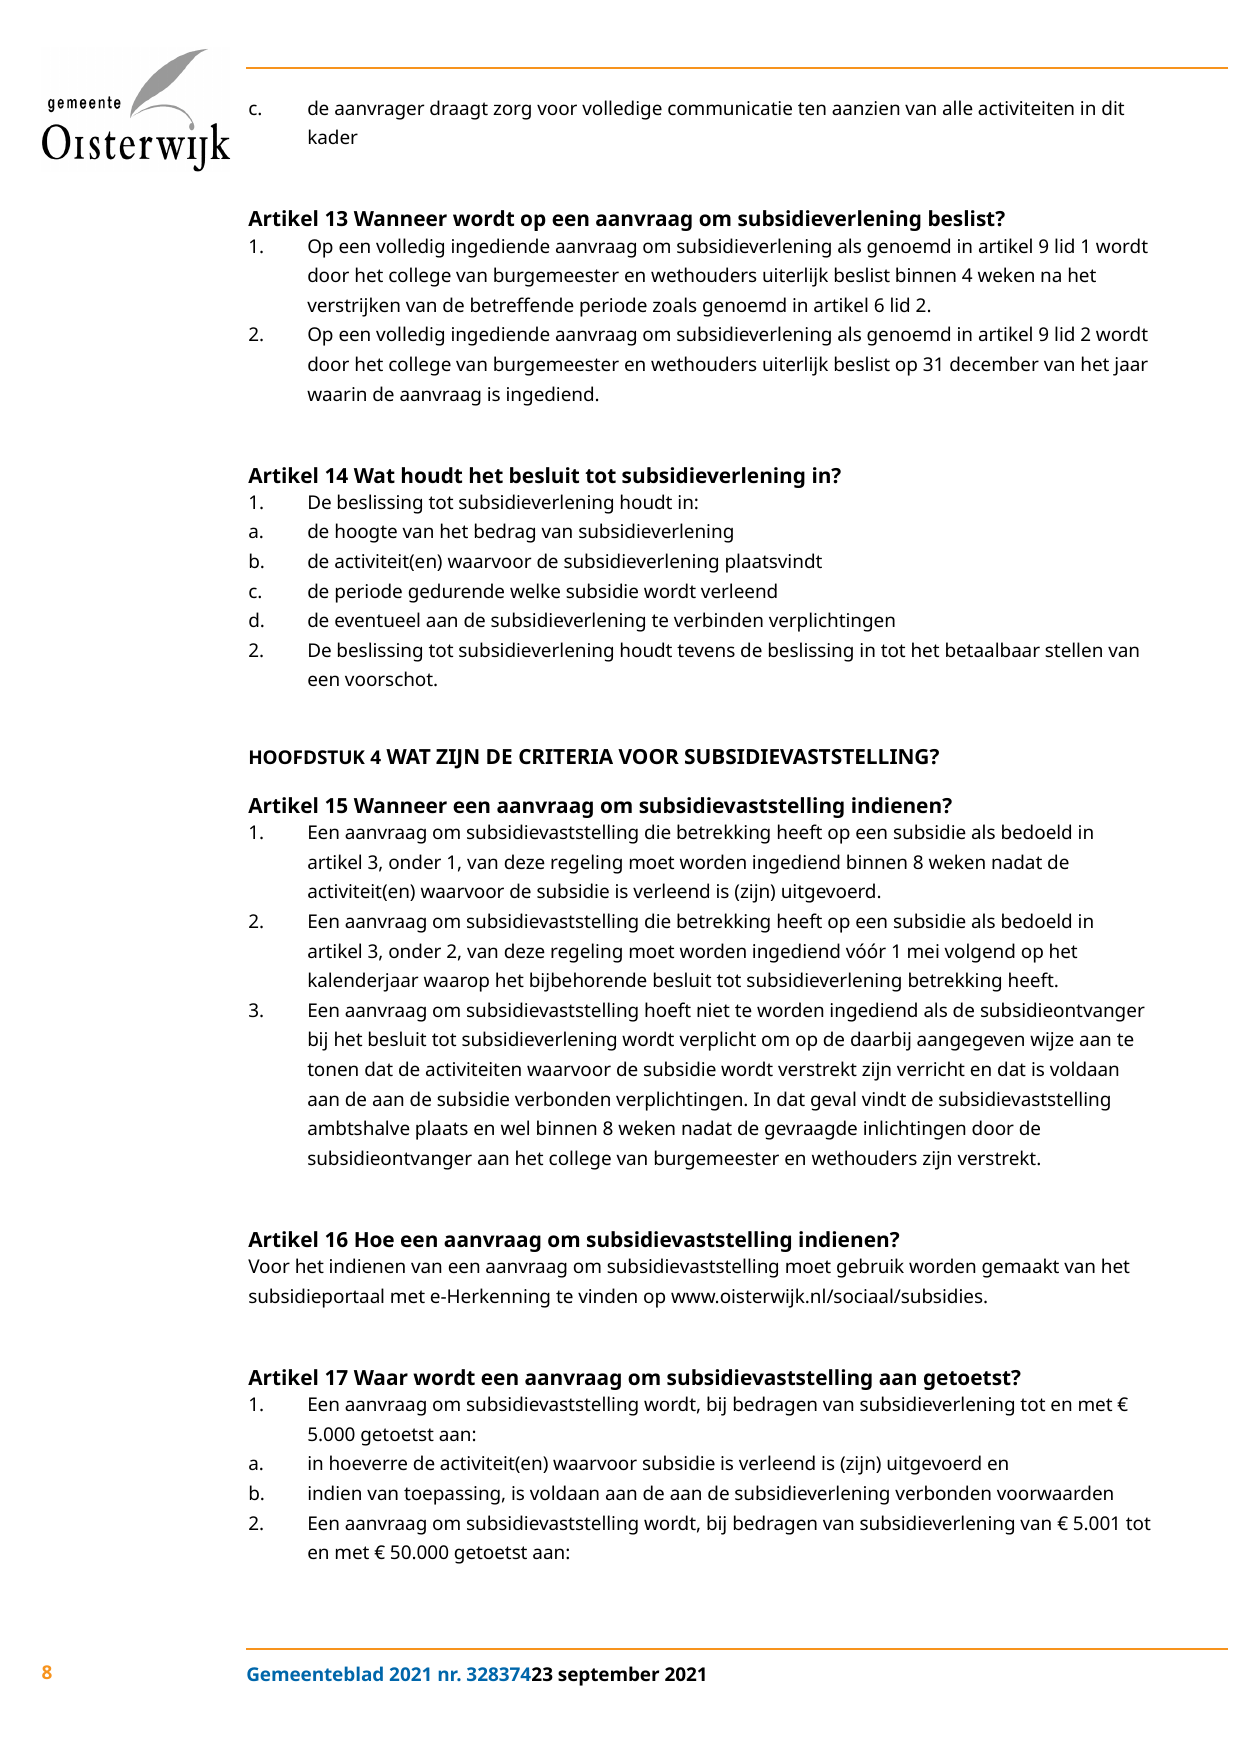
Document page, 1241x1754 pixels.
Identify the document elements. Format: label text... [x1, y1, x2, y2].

text Artikel 17 Waar wordt een aanvraag om subsidievaststelling aan getoetst? [248, 1363, 1152, 1391]
text Voor het indienen van een aanvraag om subsidievaststelling moet gebruik worden gemaakt van het subsidieportaal met e-Herkenning te vinden op www.oisterwijk.nl/sociaal/subsidies. [248, 1253, 1152, 1309]
list Een aanvraag om subsidievaststelling die betrekking heeft op een subsidie als bedoeld in artikel 3, onder 1, van deze regeling moet worden ingediend binnen 8 weken nadat de activiteit(en) waarvoor de subsidie is verleend is (zijn) uitgevoerd. [248, 819, 1152, 904]
text Artikel 15 Wanneer een aanvraag om subsidievaststelling indienen? [248, 791, 1152, 819]
list de periode gedurende welke subsidie wordt verleend [248, 578, 1152, 604]
list De beslissing tot subsidieverlening houdt in: [248, 489, 1152, 515]
list de activiteit(en) waarvoor de subsidieverlening plaatsvindt [248, 548, 1152, 574]
list Een aanvraag om subsidievaststelling die betrekking heeft op een subsidie als bedoeld in artikel 3, onder 2, van deze regeling moet worden ingediend vóór 1 mei volgend op het kalenderjaar waarop het bijbehorende besluit tot subsidieverlening betrekking heeft. [248, 908, 1152, 993]
list de hoogte van het bedrag van subsidieverlening [248, 519, 1152, 544]
text HOOFDSTUK 4 WAT ZIJN DE CRITERIA VOOR SUBSIDIEVASTSTELLING? [248, 742, 1152, 770]
list Op een volledig ingediende aanvraag om subsidieverlening als genoemd in artikel 9 lid 1 wordt door het college van burgemeester en wethouders uiterlijk beslist binnen 4 weken na het verstrijken van de betreffende periode zoals genoemd in artikel 6 lid 2. [248, 233, 1152, 318]
list De beslissing tot subsidieverlening houdt tevens de beslissing in tot het betaalbaar stellen van een voorschot. [248, 637, 1152, 692]
list de aanvrager draagt zorg voor volledige communicatie ten aanzien van alle activiteiten in dit kader [248, 95, 1152, 150]
list Een aanvraag om subsidievaststelling wordt, bij bedragen van subsidieverlening van € 5.001 tot en met € 50.000 getoetst aan: [248, 1510, 1152, 1565]
list Een aanvraag om subsidievaststelling hoeft niet te worden ingediend als de subsidieontvanger bij het besluit tot subsidieverlening wordt verplicht om op de daarbij aangegeven wijze aan te tonen dat de activiteiten waarvoor de subsidie wordt verstrekt zijn verricht en dat is voldaan aan de aan de subsidie verbonden verplichtingen. In dat geval vindt de subsidievaststelling ambtshalve plaats en wel binnen 8 weken nadat de gevraagde inlichtingen door de subsidieontvanger aan het college van burgemeester en wethouders zijn verstrekt. [248, 997, 1152, 1171]
picture [41, 47, 231, 172]
text Artikel 14 Wat houdt het besluit tot subsidieverlening in? [248, 461, 1152, 489]
text Artikel 13 Wanneer wordt op een aanvraag om subsidieverlening beslist? [248, 204, 1152, 233]
list Op een volledig ingediende aanvraag om subsidieverlening als genoemd in artikel 9 lid 2 wordt door het college van burgemeester en wethouders uiterlijk beslist op 31 december van het jaar waarin de aanvraag is ingediend. [248, 322, 1152, 406]
list Een aanvraag om subsidievaststelling wordt, bij bedragen van subsidieverlening tot en met € 5.000 getoetst aan: [248, 1391, 1152, 1447]
text Artikel 16 Hoe een aanvraag om subsidievaststelling indienen? [248, 1225, 1152, 1253]
list in hoeverre de activiteit(en) waarvoor subsidie is verleend is (zijn) uitgevoerd en [248, 1451, 1152, 1476]
list de eventueel aan de subsidieverlening te verbinden verplichtingen [248, 607, 1152, 633]
list indien van toepassing, is voldaan aan de aan de subsidieverlening verbonden voorwaarden [248, 1480, 1152, 1506]
